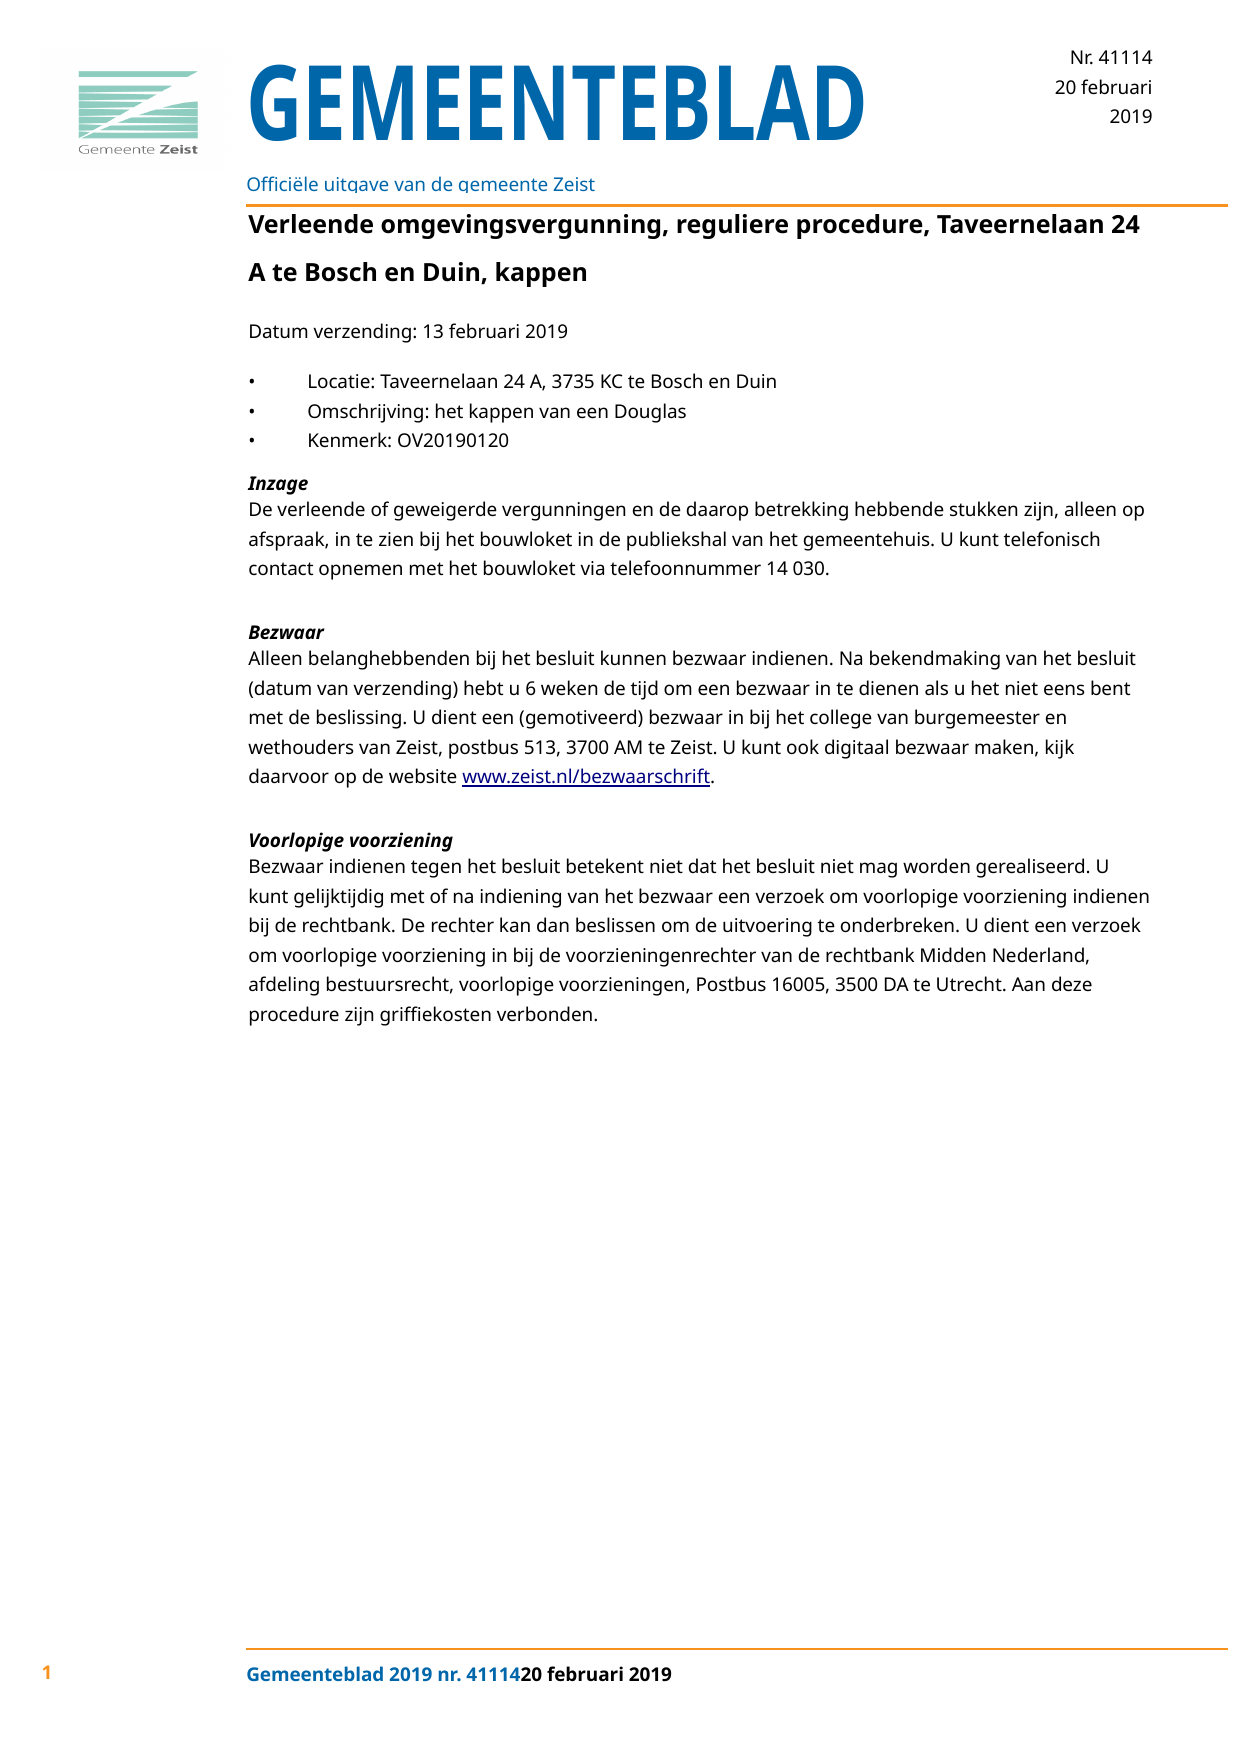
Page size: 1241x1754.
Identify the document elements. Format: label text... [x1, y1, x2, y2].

text Datum verzending: 13 februari 2019 [248, 318, 1152, 344]
text Bezwaar [248, 619, 1152, 645]
text Voorlopige voorziening [248, 827, 1152, 853]
text Bezwaar indienen tegen het besluit betekent niet dat het besluit niet mag worden gerealiseerd. U kunt gelijktijdig met of na indiening van het bezwaar een verzoek om voorlopige voorziening indienen bij de rechtbank. De rechter kan dan beslissen om de uitvoering te onderbreken. U dient een verzoek om voorlopige voorziening in bij de voorzieningenrechter van de rechtbank Midden Nederland, afdeling bestuursrecht, voorlopige voorzieningen, Postbus 16005, 3500 DA te Utrecht. Aan deze procedure zijn griffiekosten verbonden. [248, 853, 1152, 1027]
text De verleende of geweigerde vergunningen en de daarop betrekking hebbende stukken zijn, alleen op afspraak, in te zien bij het bouwloket in de publiekshal van het gemeentehuis. U kunt telefonisch contact opnemen met het bouwloket via telefoonnummer 14 030. [248, 496, 1152, 581]
text Verleende omgevingsvergunning, reguliere procedure, Taveernelaan 24 A te Bosch en Duin, kappen [248, 207, 1152, 288]
list Locatie: Taveernelaan 24 A, 3735 KC te Bosch en Duin [248, 368, 1152, 394]
text Alleen belanghebbenden bij het besluit kunnen bezwaar indienen. Na bekendmaking van het besluit (datum van verzending) hebt u 6 weken de tijd om een bezwaar in te dienen als u het niet eens bent met de beslissing. U dient een (gemotiveerd) bezwaar in bij het college van burgemeester en wethouders van Zeist, postbus 513, 3700 AM te Zeist. U kunt ook digitaal bezwaar maken, kijk daarvoor op de website www.zeist.nl/bezwaarschrift. [248, 645, 1152, 789]
text Inzage [248, 471, 1152, 496]
picture [41, 47, 231, 172]
list Kenmerk: OV20190120 [248, 427, 1152, 453]
list Omschrijving: het kappen van een Douglas [248, 398, 1152, 424]
